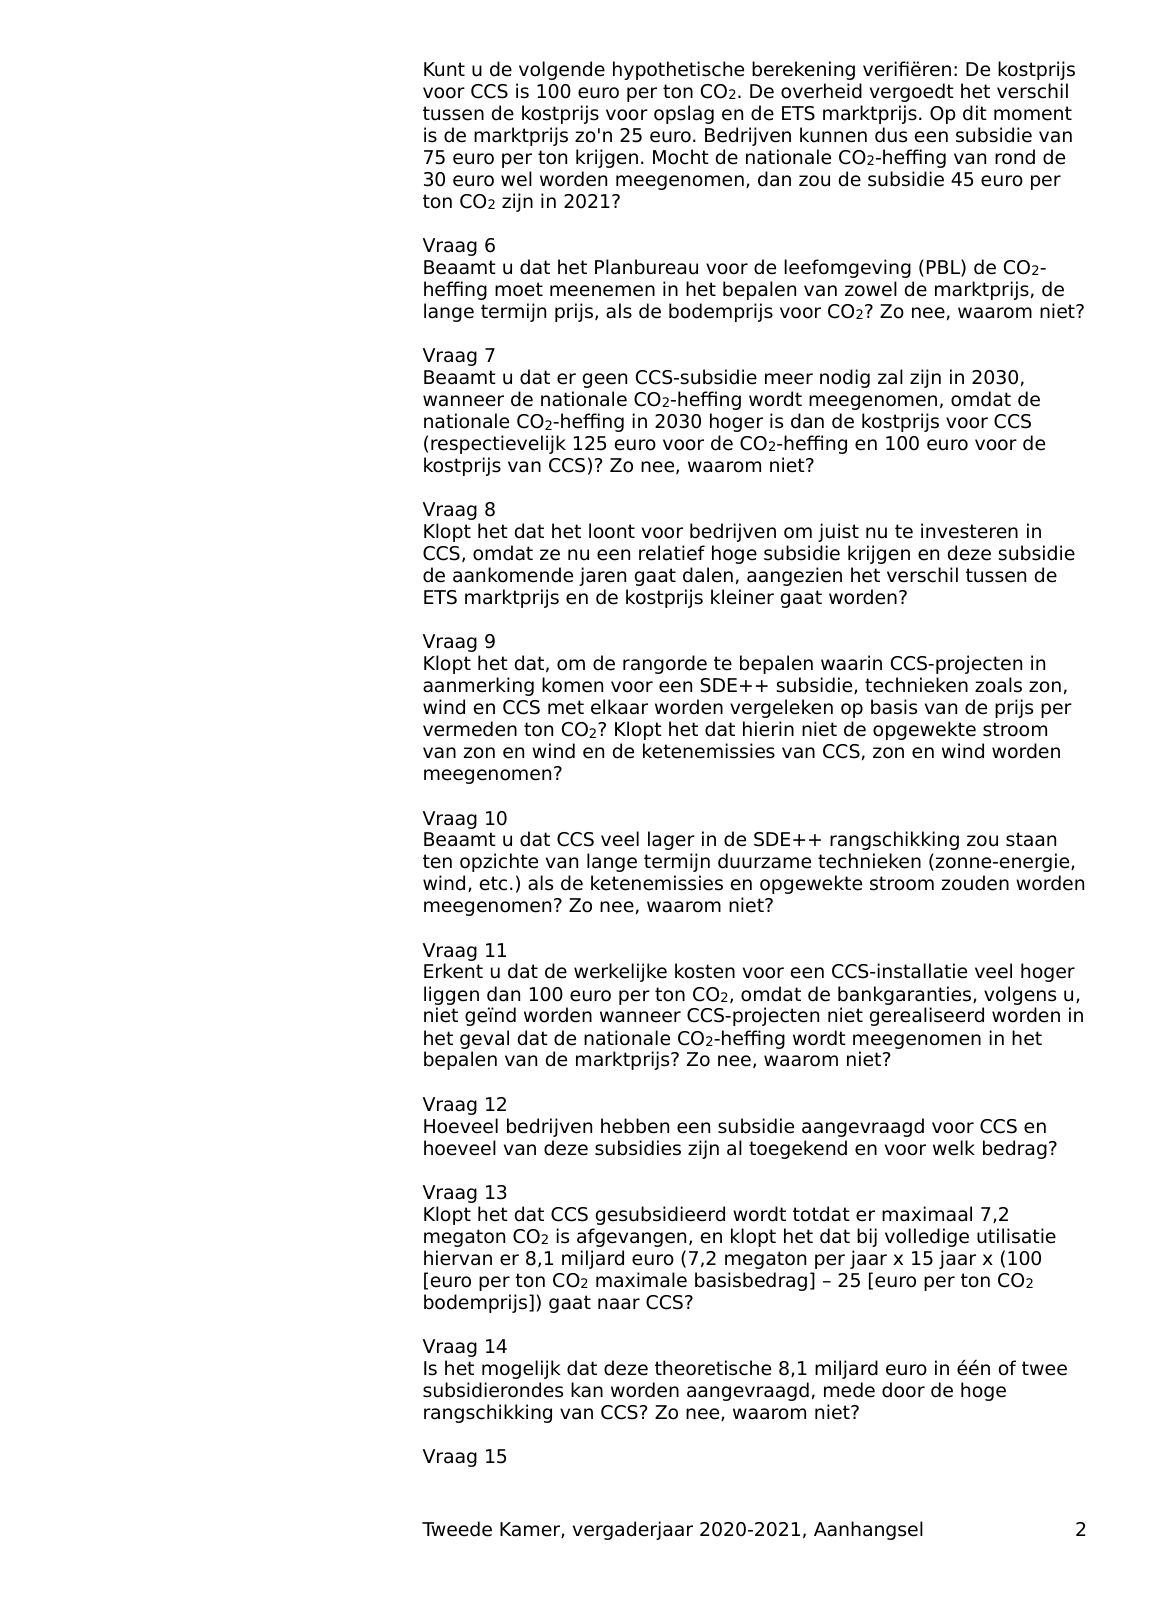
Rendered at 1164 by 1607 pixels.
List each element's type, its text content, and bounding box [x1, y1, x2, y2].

text Vraag 7 [422, 345, 1087, 367]
text Is het mogelijk dat deze theoretische 8,1 miljard euro in één of twee subsidierondes kan worden aangevraagd, mede door de hoge rangschikking van CCS? Zo nee, waarom niet? [422, 1358, 1087, 1424]
text Klopt het dat, om de rangorde te bepalen waarin CCS-projecten in aanmerking komen voor een SDE++ subsidie, technieken zoals zon, wind en CCS met elkaar worden vergeleken op basis van de prijs per vermeden ton CO2? Klopt het dat hierin niet de opgewekte stroom van zon en wind en de ketenemissies van CCS, zon en wind worden meegenomen? [422, 653, 1087, 785]
text Beaamt u dat CCS veel lager in de SDE++ rangschikking zou staan ten opzichte van lange termijn duurzame technieken (zonne-energie, wind, etc.) als de ketenemissies en opgewekte stroom zouden worden meegenomen? Zo nee, waarom niet? [422, 829, 1087, 917]
text Vraag 10 [422, 807, 1087, 829]
text Klopt het dat het loont voor bedrijven om juist nu te investeren in CCS, omdat ze nu een relatief hoge subsidie krijgen en deze subsidie de aankomende jaren gaat dalen, aangezien het verschil tussen de ETS marktprijs en de kostprijs kleiner gaat worden? [422, 521, 1087, 609]
text Vraag 8 [422, 499, 1087, 521]
text Erkent u dat de werkelijke kosten voor een CCS-installatie veel hoger liggen dan 100 euro per ton CO2, omdat de bankgaranties, volgens u, niet geïnd worden wanneer CCS-projecten niet gerealiseerd worden in het geval dat de nationale CO2-heffing wordt meegenomen in het bepalen van de marktprijs? Zo nee, waarom niet? [422, 961, 1087, 1071]
text Vraag 9 [422, 631, 1087, 653]
text Vraag 13 [422, 1182, 1087, 1204]
text Vraag 6 [422, 235, 1087, 257]
text Hoeveel bedrijven hebben een subsidie aangevraagd voor CCS en hoeveel van deze subsidies zijn al toegekend en voor welk bedrag? [422, 1116, 1087, 1159]
text Klopt het dat CCS gesubsidieerd wordt totdat er maximaal 7,2 megaton CO2 is afgevangen, en klopt het dat bij volledige utilisatie hiervan er 8,1 miljard euro (7,2 megaton per jaar x 15 jaar x (100 [euro per ton CO2 maximale basisbedrag] – 25 [euro per ton CO2 bodemprijs]) gaat naar CCS? [422, 1204, 1087, 1313]
text Vraag 15 [422, 1446, 1087, 1468]
text Beaamt u dat er geen CCS-subsidie meer nodig zal zijn in 2030, wanneer de nationale CO2-heffing wordt meegenomen, omdat de nationale CO2-heffing in 2030 hoger is dan de kostprijs voor CCS (respectievelijk 125 euro voor de CO2-heffing en 100 euro voor de kostprijs van CCS)? Zo nee, waarom niet? [422, 367, 1087, 477]
text Vraag 14 [422, 1336, 1087, 1358]
text Kunt u de volgende hypothetische berekening verifiëren: De kostprijs voor CCS is 100 euro per ton CO2. De overheid vergoedt het verschil tussen de kostprijs voor opslag en de ETS marktprijs. Op dit moment is de marktprijs zo'n 25 euro. Bedrijven kunnen dus een subsidie van 75 euro per ton krijgen. Mocht de nationale CO2-heffing van rond de 30 euro wel worden meegenomen, dan zou de subsidie 45 euro per ton CO2 zijn in 2021? [422, 59, 1087, 213]
text Vraag 11 [422, 939, 1087, 961]
text Vraag 12 [422, 1093, 1087, 1116]
text Beaamt u dat het Planbureau voor de leefomgeving (PBL) de CO2-heffing moet meenemen in het bepalen van zowel de marktprijs, de lange termijn prijs, als de bodemprijs voor CO2? Zo nee, waarom niet? [422, 257, 1087, 323]
